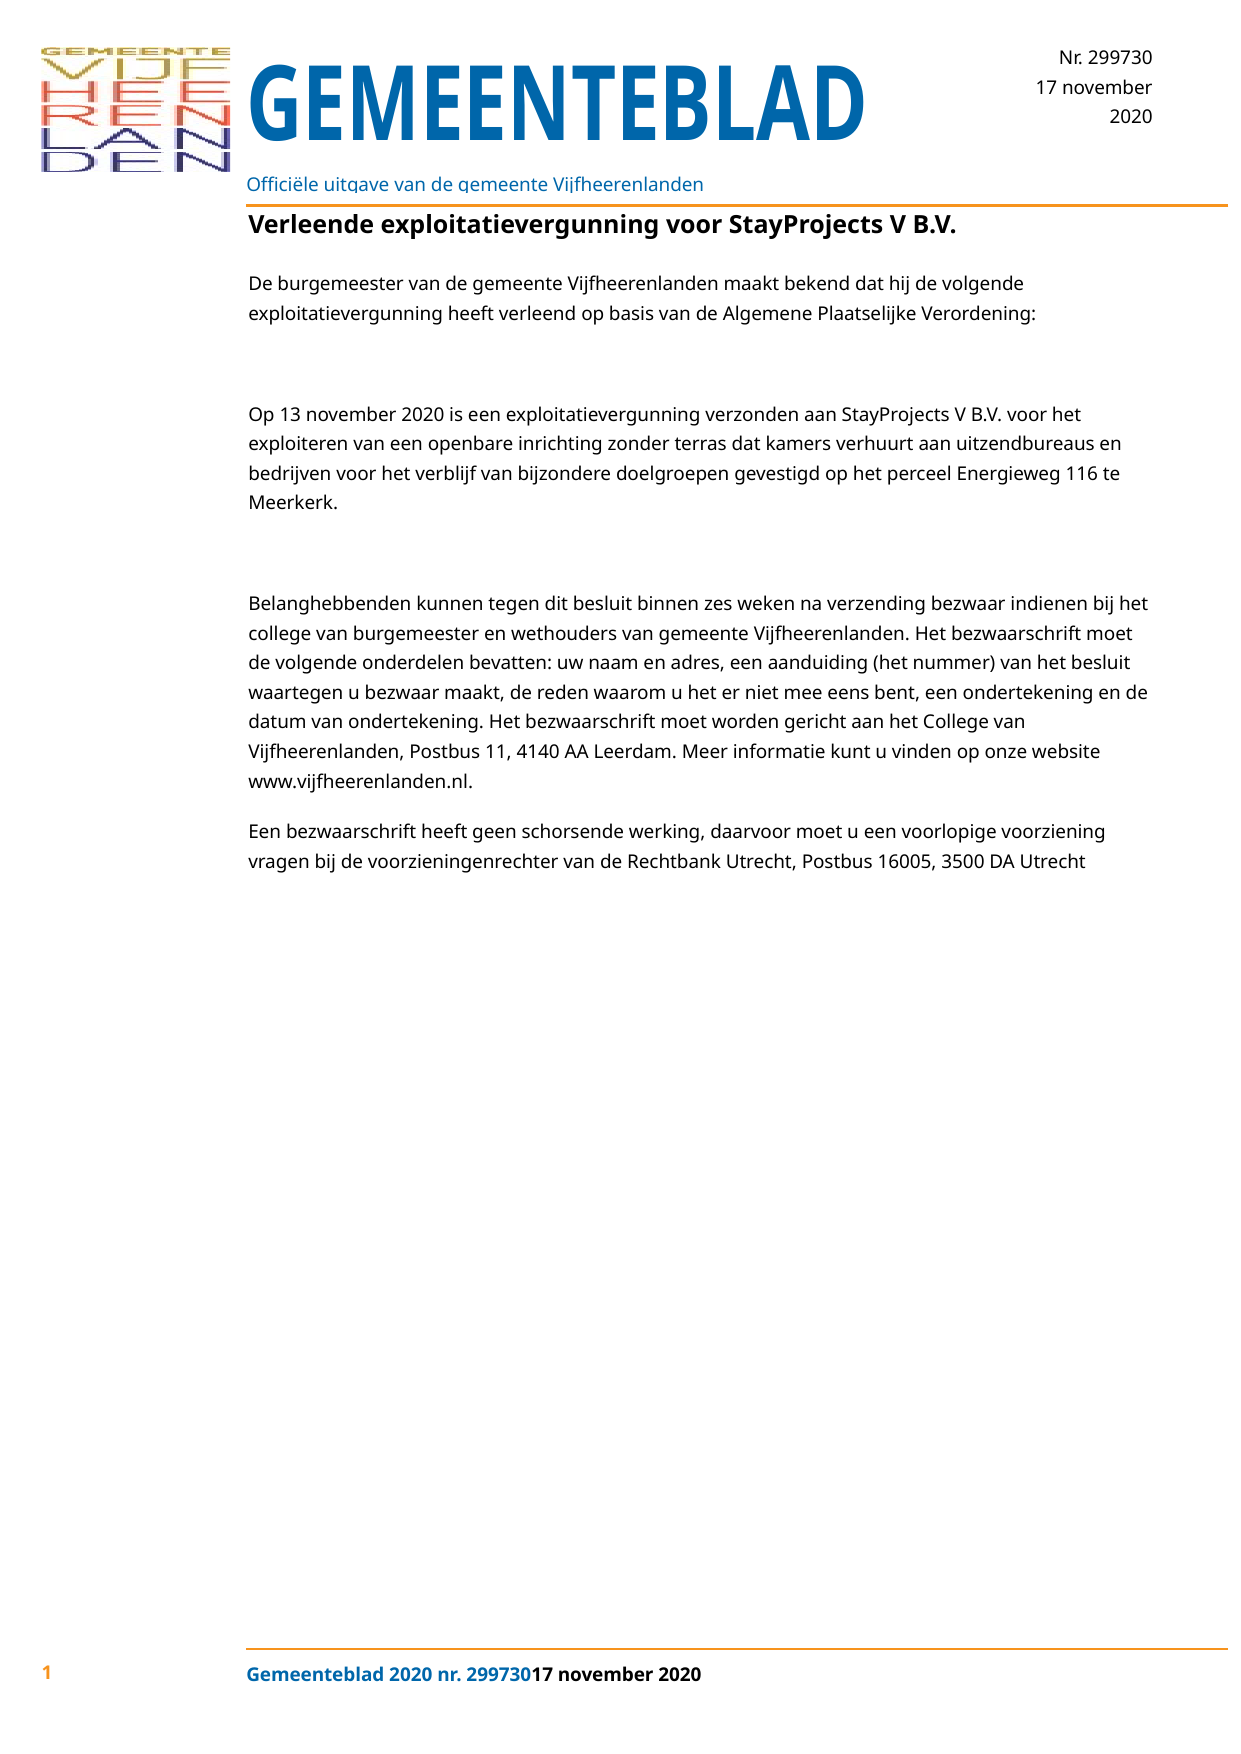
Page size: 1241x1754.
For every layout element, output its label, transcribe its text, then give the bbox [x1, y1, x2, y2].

text Belanghebbenden kunnen tegen dit besluit binnen zes weken na verzending bezwaar indienen bij het college van burgemeester en wethouders van gemeente Vijfheerenlanden. Het bezwaarschrift moet de volgende onderdelen bevatten: uw naam en adres, een aanduiding (het nummer) van het besluit waartegen u bezwaar maakt, de reden waarom u het er niet mee eens bent, een ondertekening en de datum van ondertekening. Het bezwaarschrift moet worden gericht aan het College van Vijfheerenlanden, Postbus 11, 4140 AA Leerdam. Meer informatie kunt u vinden op onze website www.vijfheerenlanden.nl. [248, 590, 1152, 793]
text Verleende exploitatievergunning voor StayProjects V B.V. [248, 207, 1152, 241]
text Een bezwaarschrift heeft geen schorsende werking, daarvoor moet u een voorlopige voorziening vragen bij de voorzieningenrechter van de Rechtbank Utrecht, Postbus 16005, 3500 DA Utrecht [248, 818, 1152, 873]
picture [41, 47, 231, 172]
text De burgemeester van de gemeente Vijfheerenlanden maakt bekend dat hij de volgende exploitatievergunning heeft verleend op basis van de Algemene Plaatselijke Verordening: [248, 270, 1152, 326]
text Op 13 november 2020 is een exploitatievergunning verzonden aan StayProjects V B.V. voor het exploiteren van een openbare inrichting zonder terras dat kamers verhuurt aan uitzendbureaus en bedrijven voor het verblijf van bijzondere doelgroepen gevestigd op het perceel Energieweg 116 te Meerkerk. [248, 401, 1152, 515]
